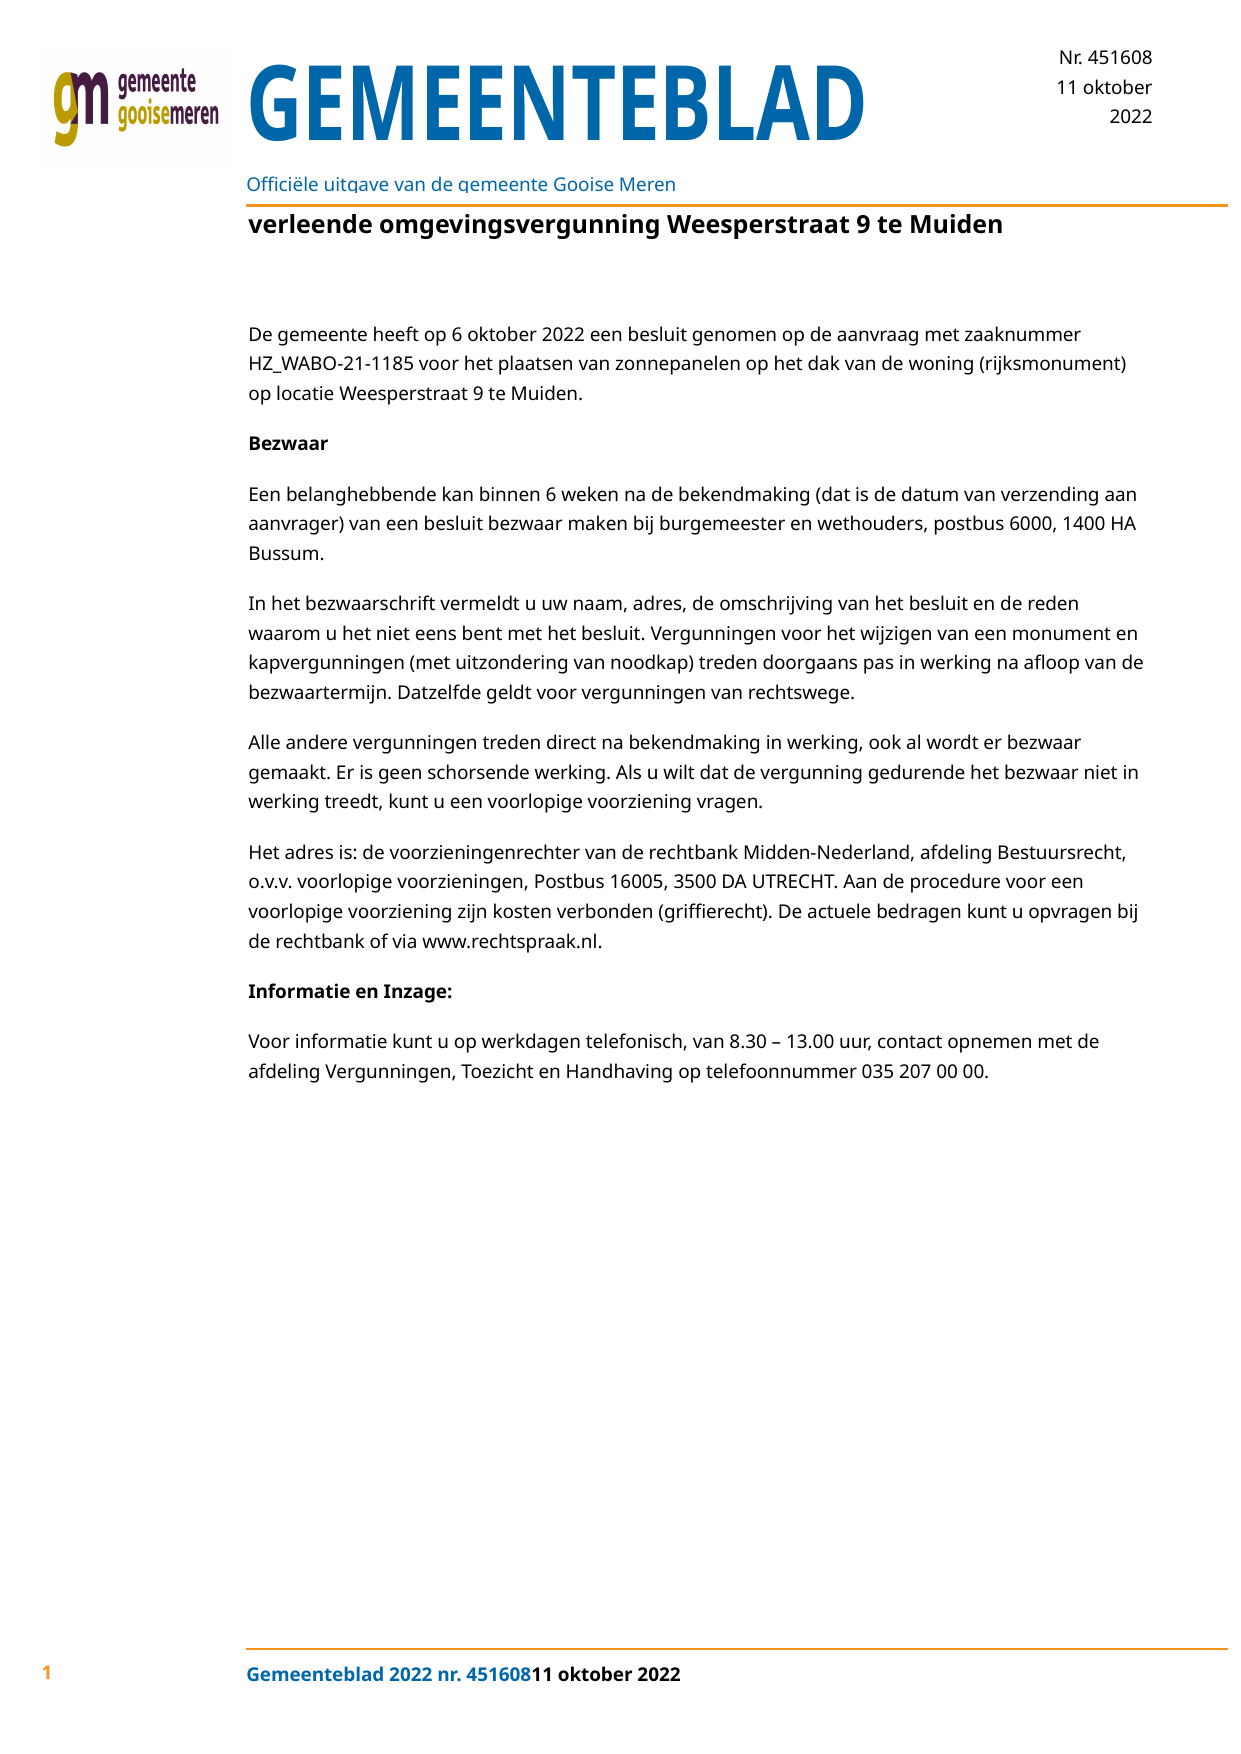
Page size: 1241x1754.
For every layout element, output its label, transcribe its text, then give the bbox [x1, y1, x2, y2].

text Het adres is: de voorzieningenrechter van de rechtbank Midden-Nederland, afdeling Bestuursrecht, o.v.v. voorlopige voorzieningen, Postbus 16005, 3500 DA UTRECHT. Aan de procedure voor een voorlopige voorziening zijn kosten verbonden (griffierecht). De actuele bedragen kunt u opvragen bij de rechtbank of via www.rechtspraak.nl. [248, 839, 1152, 953]
text In het bezwaarschrift vermeldt u uw naam, adres, de omschrijving van het besluit en de reden waarom u het niet eens bent met het besluit. Vergunningen voor het wijzigen van een monument en kapvergunningen (met uitzondering van noodkap) treden doorgaans pas in werking na afloop van de bezwaartermijn. Datzelfde geldt voor vergunningen van rechtswege. [248, 590, 1152, 705]
text Bezwaar [248, 430, 1152, 456]
text verleende omgevingsvergunning Weesperstraat 9 te Muiden [248, 207, 1152, 241]
text De gemeente heeft op 6 oktober 2022 een besluit genomen op de aanvraag met zaaknummer HZ_WABO-21-1185 voor het plaatsen van zonnepanelen op het dak van de woning (rijksmonument) op locatie Weesperstraat 9 te Muiden. [248, 321, 1152, 406]
text Informatie en Inzage: [248, 978, 1152, 1004]
text Alle andere vergunningen treden direct na bekendmaking in werking, ook al wordt er bezwaar gemaakt. Er is geen schorsende werking. Als u wilt dat de vergunning gedurende het bezwaar niet in werking treedt, kunt u een voorlopige voorziening vragen. [248, 729, 1152, 814]
text Voor informatie kunt u op werkdagen telefonisch, van 8.30 – 13.00 uur, contact opnemen met de afdeling Vergunningen, Toezicht en Handhaving op telefoonnummer 035 207 00 00. [248, 1029, 1152, 1084]
picture [41, 47, 231, 172]
text Een belanghebbende kan binnen 6 weken na de bekendmaking (dat is de datum van verzending aan aanvrager) van een besluit bezwaar maken bij burgemeester en wethouders, postbus 6000, 1400 HA Bussum. [248, 481, 1152, 566]
